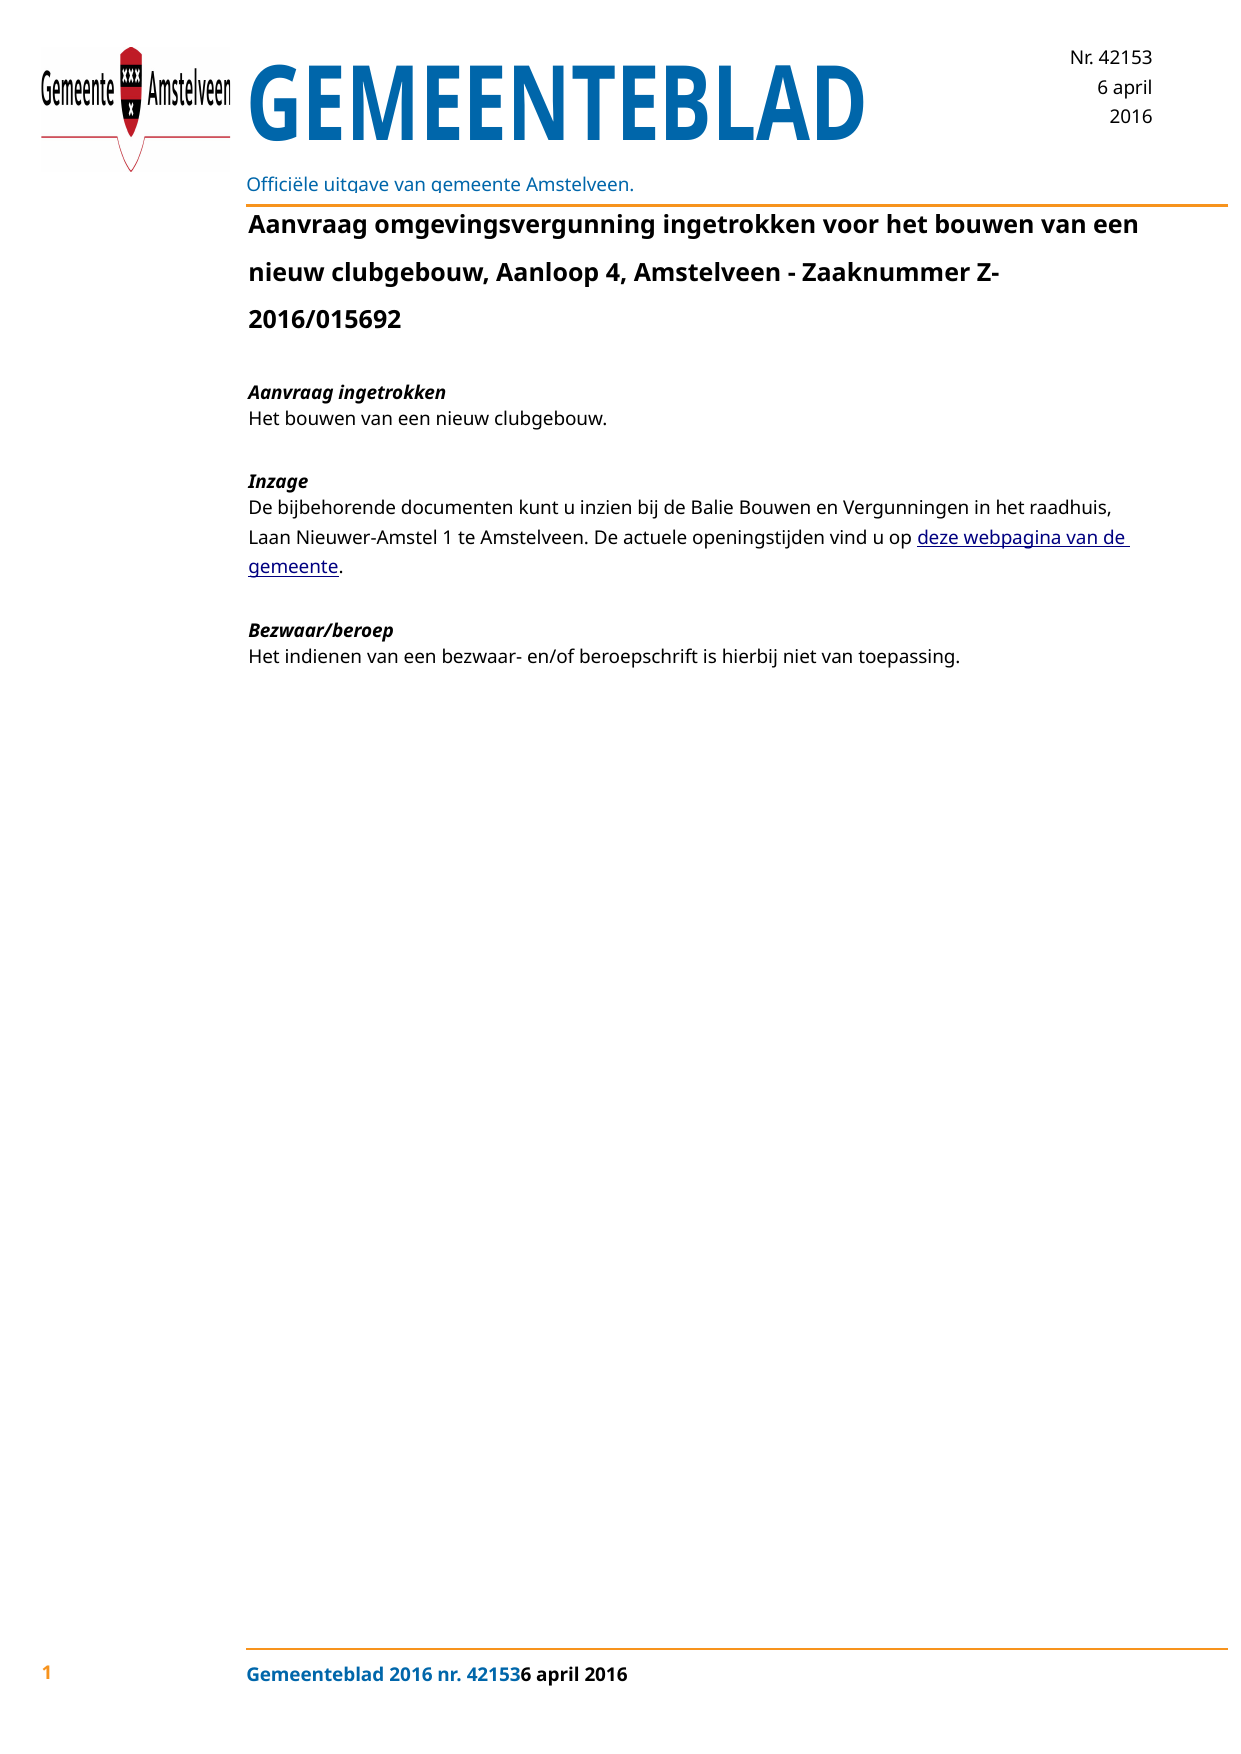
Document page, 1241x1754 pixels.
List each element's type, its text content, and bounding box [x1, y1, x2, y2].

text Bezwaar/beroep [248, 618, 1152, 643]
text De bijbehorende documenten kunt u inzien bij de Balie Bouwen en Vergunningen in het raadhuis, Laan Nieuwer-Amstel 1 te Amstelveen. De actuele openingstijden vind u op deze webpagina van de gemeente. [248, 494, 1152, 579]
text Het bouwen van een nieuw clubgebouw. [248, 405, 1152, 431]
text Aanvraag omgevingsvergunning ingetrokken voor het bouwen van een nieuw clubgebouw, Aanloop 4, Amstelveen - Zaaknummer Z-2016/015692 [248, 207, 1152, 336]
text Het indienen van een bezwaar- en/of beroepschrift is hierbij niet van toepassing. [248, 643, 1152, 669]
text Aanvraag ingetrokken [248, 379, 1152, 405]
text Inzage [248, 469, 1152, 494]
picture [41, 47, 231, 172]
